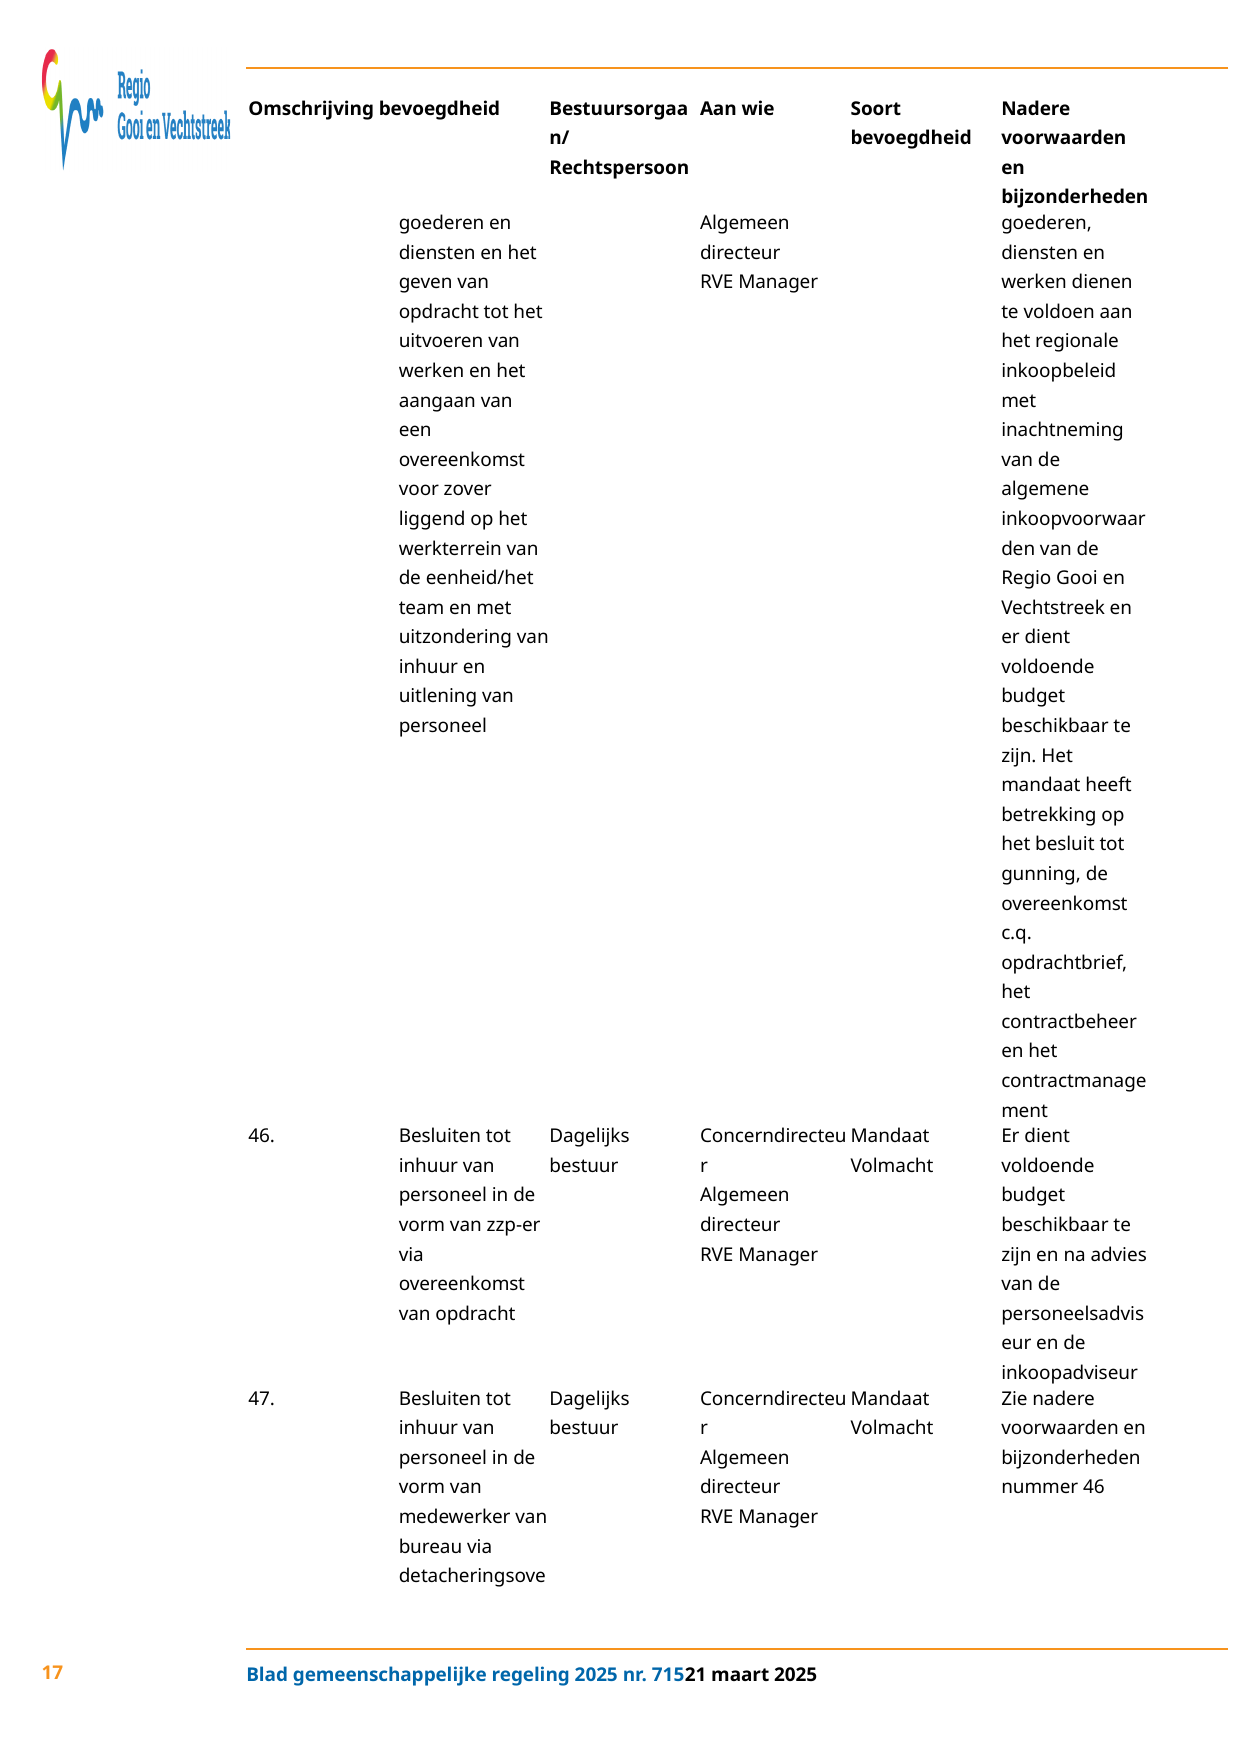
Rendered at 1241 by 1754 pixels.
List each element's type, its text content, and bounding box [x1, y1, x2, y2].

table_cell Mandaat Volmacht [850, 1123, 1001, 1385]
table_header Soort bevoegdheid [850, 95, 1001, 209]
table_cell [850, 209, 1001, 1122]
table_cell Concerndirecteur Algemeen directeur RVE Manager [700, 1123, 850, 1385]
table_header Aan wie [700, 95, 850, 209]
table_cell Besluiten tot inhuur van personeel in de vorm van zzp-er via overeenkomst van opdracht [399, 1123, 549, 1385]
table_cell goederen en diensten en het geven van opdracht tot het uitvoeren van werken en het aangaan van een overeenkomst voor zover liggend op het werkterrein van de eenheid/het team en met uitzondering van inhuur en uitlening van personeel [399, 209, 549, 1122]
table_cell 47. [248, 1385, 398, 1588]
table_cell [549, 209, 700, 1122]
picture [41, 47, 231, 172]
table_cell Er dient voldoende budget beschikbaar te zijn en na advies van de personeelsadviseur en de inkoopadviseur [1001, 1123, 1152, 1385]
table_cell [248, 209, 398, 1122]
table_cell Mandaat Volmacht [850, 1385, 1001, 1588]
table_header Omschrijving bevoegdheid [248, 95, 549, 209]
table_cell Algemeen directeur RVE Manager [700, 209, 850, 1122]
table_cell Besluiten tot inhuur van personeel in de vorm van medewerker van bureau via detacheringsove [399, 1385, 549, 1588]
table_cell Dagelijks bestuur [549, 1385, 700, 1588]
table_cell Zie nadere voorwaarden en bijzonderheden nummer 46 [1001, 1385, 1152, 1588]
table_header Nadere voorwaarden en bijzonderheden [1001, 95, 1152, 209]
table_header Bestuursorgaan/ Rechtspersoon [549, 95, 700, 209]
table_cell Dagelijks bestuur [549, 1123, 700, 1385]
table_cell 46. [248, 1123, 398, 1385]
table_cell Concerndirecteur Algemeen directeur RVE Manager [700, 1385, 850, 1588]
table_cell goederen, diensten en werken dienen te voldoen aan het regionale inkoopbeleid met inachtneming van de algemene inkoopvoorwaarden van de Regio Gooi en Vechtstreek en er dient voldoende budget beschikbaar te zijn. Het mandaat heeft betrekking op het besluit tot gunning, de overeenkomst c.q. opdrachtbrief, het contractbeheer en het contractmanagement [1001, 209, 1152, 1122]
